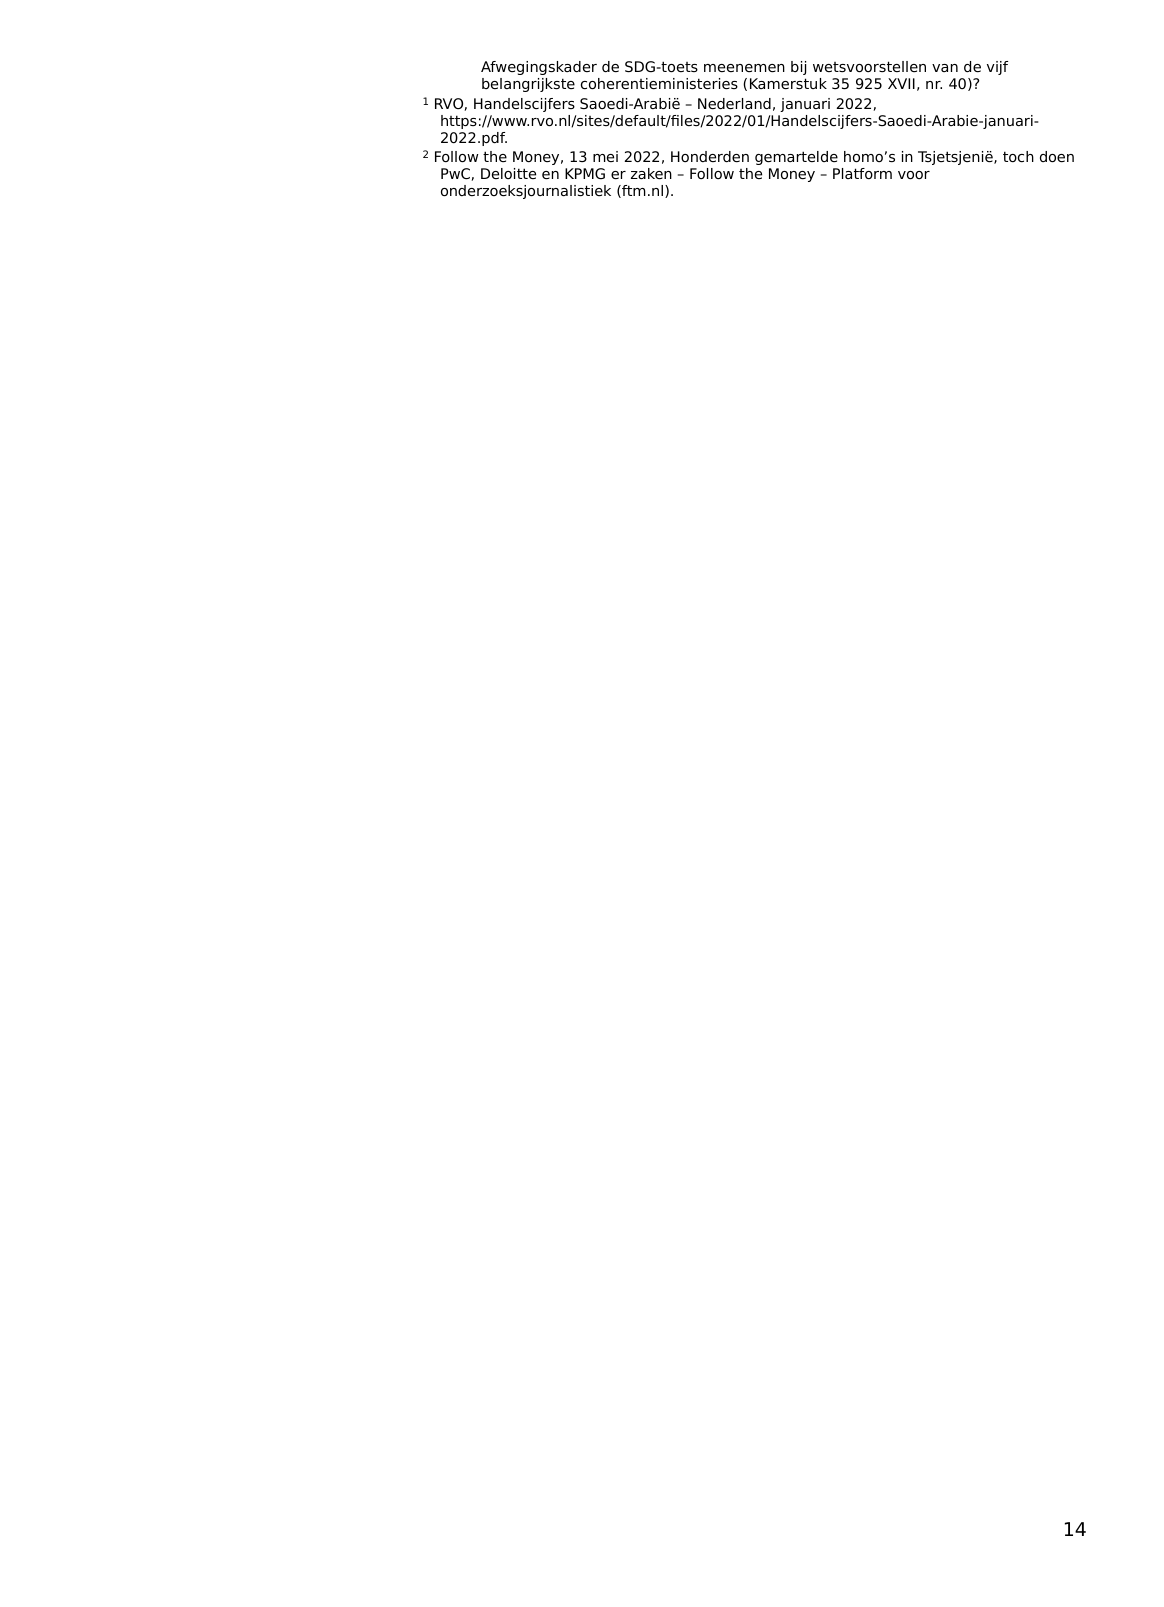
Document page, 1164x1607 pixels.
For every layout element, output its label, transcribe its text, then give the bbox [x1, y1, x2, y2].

table_cell [422, 59, 475, 93]
table_cell 1 RVO, Handelscijfers Saoedi-Arabië – Nederland, januari 2022, https://www.rvo.nl/sites/default/files/2022/01/Handelscijfers-Saoedi-Arabie-januari-2022.pdf. 2 Follow the Money, 13 mei 2022, Honderden gemartelde homo’s in Tsjetsjenië, toch doen PwC, Deloitte en KPMG er zaken – Follow the Money – Platform voor onderzoeksjournalistiek (ftm.nl). [422, 93, 1087, 200]
table_cell Afwegingskader de SDG-toets meenemen bij wetsvoorstellen van de vijf belangrijkste coherentieministeries (Kamerstuk 35 925 XVII, nr. 40)? [475, 59, 1087, 93]
